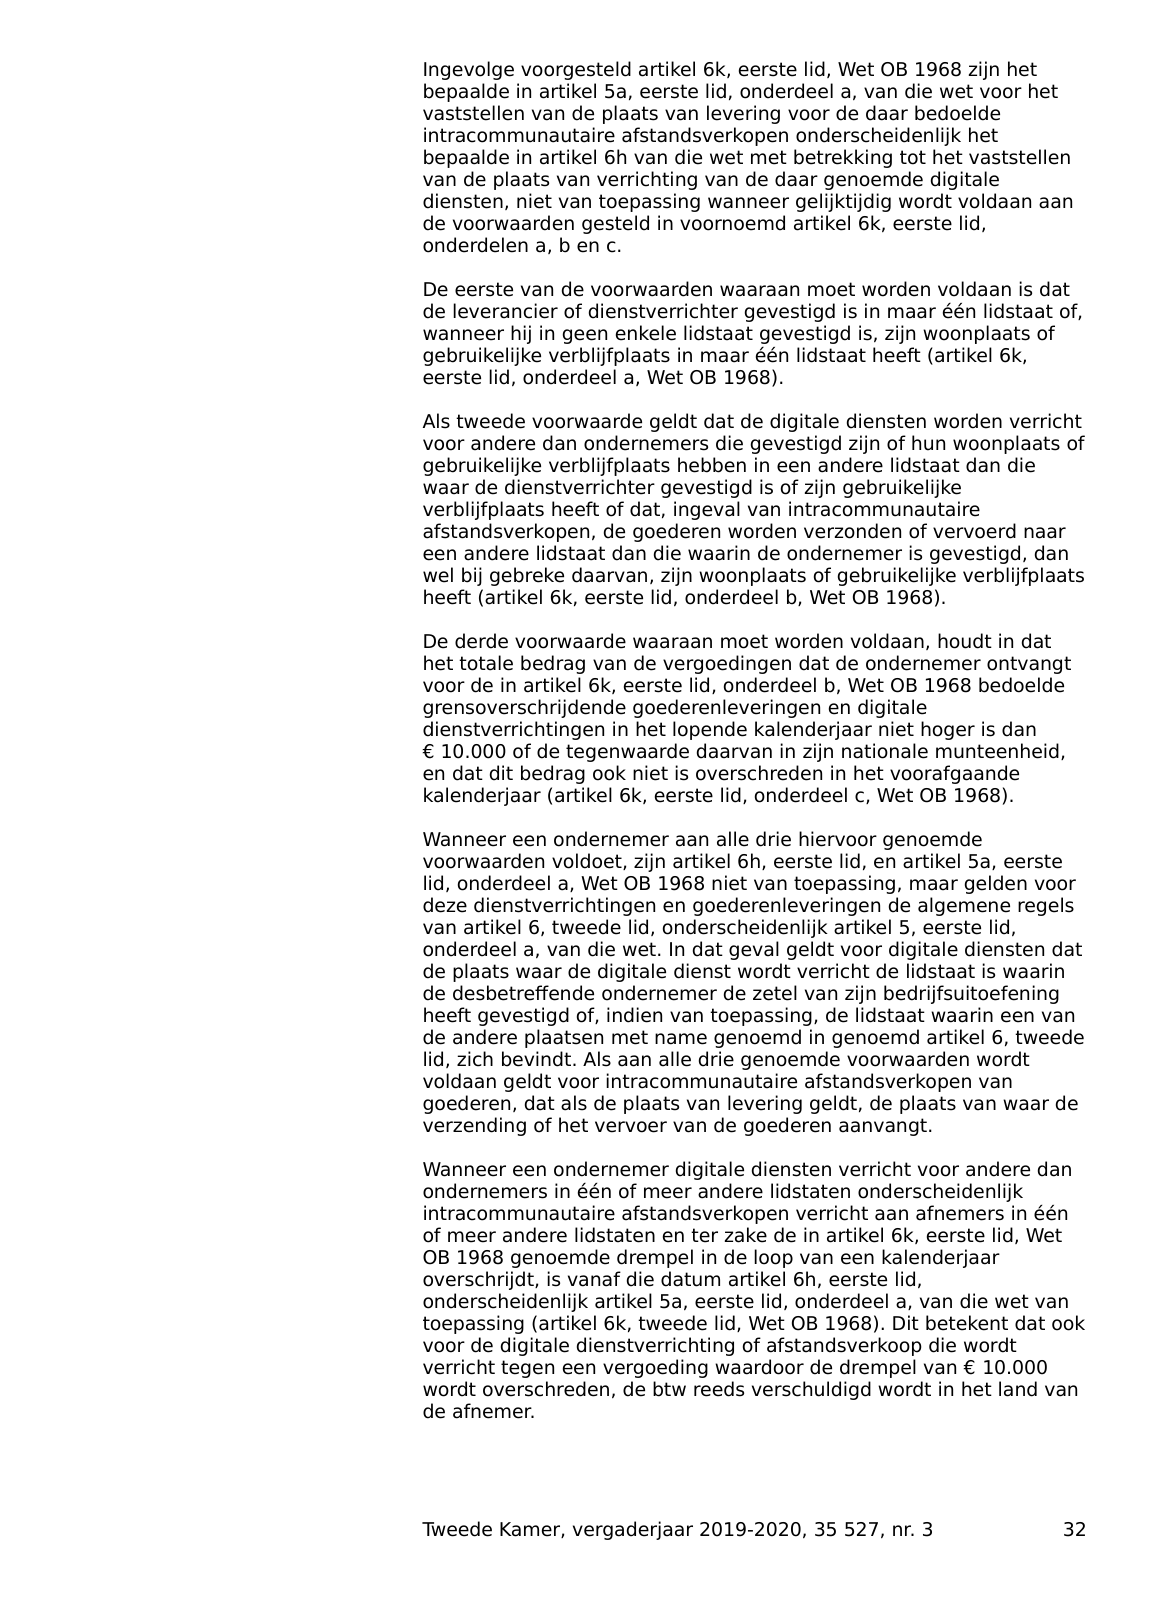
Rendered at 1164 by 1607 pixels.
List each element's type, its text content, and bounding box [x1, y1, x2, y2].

text Als tweede voorwaarde geldt dat de digitale diensten worden verricht voor andere dan ondernemers die gevestigd zijn of hun woonplaats of gebruikelijke verblijfplaats hebben in een andere lidstaat dan die waar de dienstverrichter gevestigd is of zijn gebruikelijke verblijfplaats heeft of dat, ingeval van intracommunautaire afstandsverkopen, de goederen worden verzonden of vervoerd naar een andere lidstaat dan die waarin de ondernemer is gevestigd, dan wel bij gebreke daarvan, zijn woonplaats of gebruikelijke verblijfplaats heeft (artikel 6k, eerste lid, onderdeel b, Wet OB 1968). [422, 411, 1087, 609]
text De eerste van de voorwaarden waaraan moet worden voldaan is dat de leverancier of dienstverrichter gevestigd is in maar één lidstaat of, wanneer hij in geen enkele lidstaat gevestigd is, zijn woonplaats of gebruikelijke verblijfplaats in maar één lidstaat heeft (artikel 6k, eerste lid, onderdeel a, Wet OB 1968). [422, 279, 1087, 389]
text Ingevolge voorgesteld artikel 6k, eerste lid, Wet OB 1968 zijn het bepaalde in artikel 5a, eerste lid, onderdeel a, van die wet voor het vaststellen van de plaats van levering voor de daar bedoelde intracommunautaire afstandsverkopen onderscheidenlijk het bepaalde in artikel 6h van die wet met betrekking tot het vaststellen van de plaats van verrichting van de daar genoemde digitale diensten, niet van toepassing wanneer gelijktijdig wordt voldaan aan de voorwaarden gesteld in voornoemd artikel 6k, eerste lid, onderdelen a, b en c. [422, 59, 1087, 257]
text De derde voorwaarde waaraan moet worden voldaan, houdt in dat het totale bedrag van de vergoedingen dat de ondernemer ontvangt voor de in artikel 6k, eerste lid, onderdeel b, Wet OB 1968 bedoelde grensoverschrijdende goederenleveringen en digitale dienstverrichtingen in het lopende kalenderjaar niet hoger is dan € 10.000 of de tegenwaarde daarvan in zijn nationale munteenheid, en dat dit bedrag ook niet is overschreden in het voorafgaande kalenderjaar (artikel 6k, eerste lid, onderdeel c, Wet OB 1968). [422, 631, 1087, 807]
text Wanneer een ondernemer aan alle drie hiervoor genoemde voorwaarden voldoet, zijn artikel 6h, eerste lid, en artikel 5a, eerste lid, onderdeel a, Wet OB 1968 niet van toepassing, maar gelden voor deze dienstverrichtingen en goederenleveringen de algemene regels van artikel 6, tweede lid, onderscheidenlijk artikel 5, eerste lid, onderdeel a, van die wet. In dat geval geldt voor digitale diensten dat de plaats waar de digitale dienst wordt verricht de lidstaat is waarin de desbetreffende ondernemer de zetel van zijn bedrijfsuitoefening heeft gevestigd of, indien van toepassing, de lidstaat waarin een van de andere plaatsen met name genoemd in genoemd artikel 6, tweede lid, zich bevindt. Als aan alle drie genoemde voorwaarden wordt voldaan geldt voor intracommunautaire afstandsverkopen van goederen, dat als de plaats van levering geldt, de plaats van waar de verzending of het vervoer van de goederen aanvangt. [422, 829, 1087, 1137]
text Wanneer een ondernemer digitale diensten verricht voor andere dan ondernemers in één of meer andere lidstaten onderscheidenlijk intracommunautaire afstandsverkopen verricht aan afnemers in één of meer andere lidstaten en ter zake de in artikel 6k, eerste lid, Wet OB 1968 genoemde drempel in de loop van een kalenderjaar overschrijdt, is vanaf die datum artikel 6h, eerste lid, onderscheidenlijk artikel 5a, eerste lid, onderdeel a, van die wet van toepassing (artikel 6k, tweede lid, Wet OB 1968). Dit betekent dat ook voor de digitale dienstverrichting of afstandsverkoop die wordt verricht tegen een vergoeding waardoor de drempel van € 10.000 wordt overschreden, de btw reeds verschuldigd wordt in het land van de afnemer. [422, 1159, 1087, 1423]
